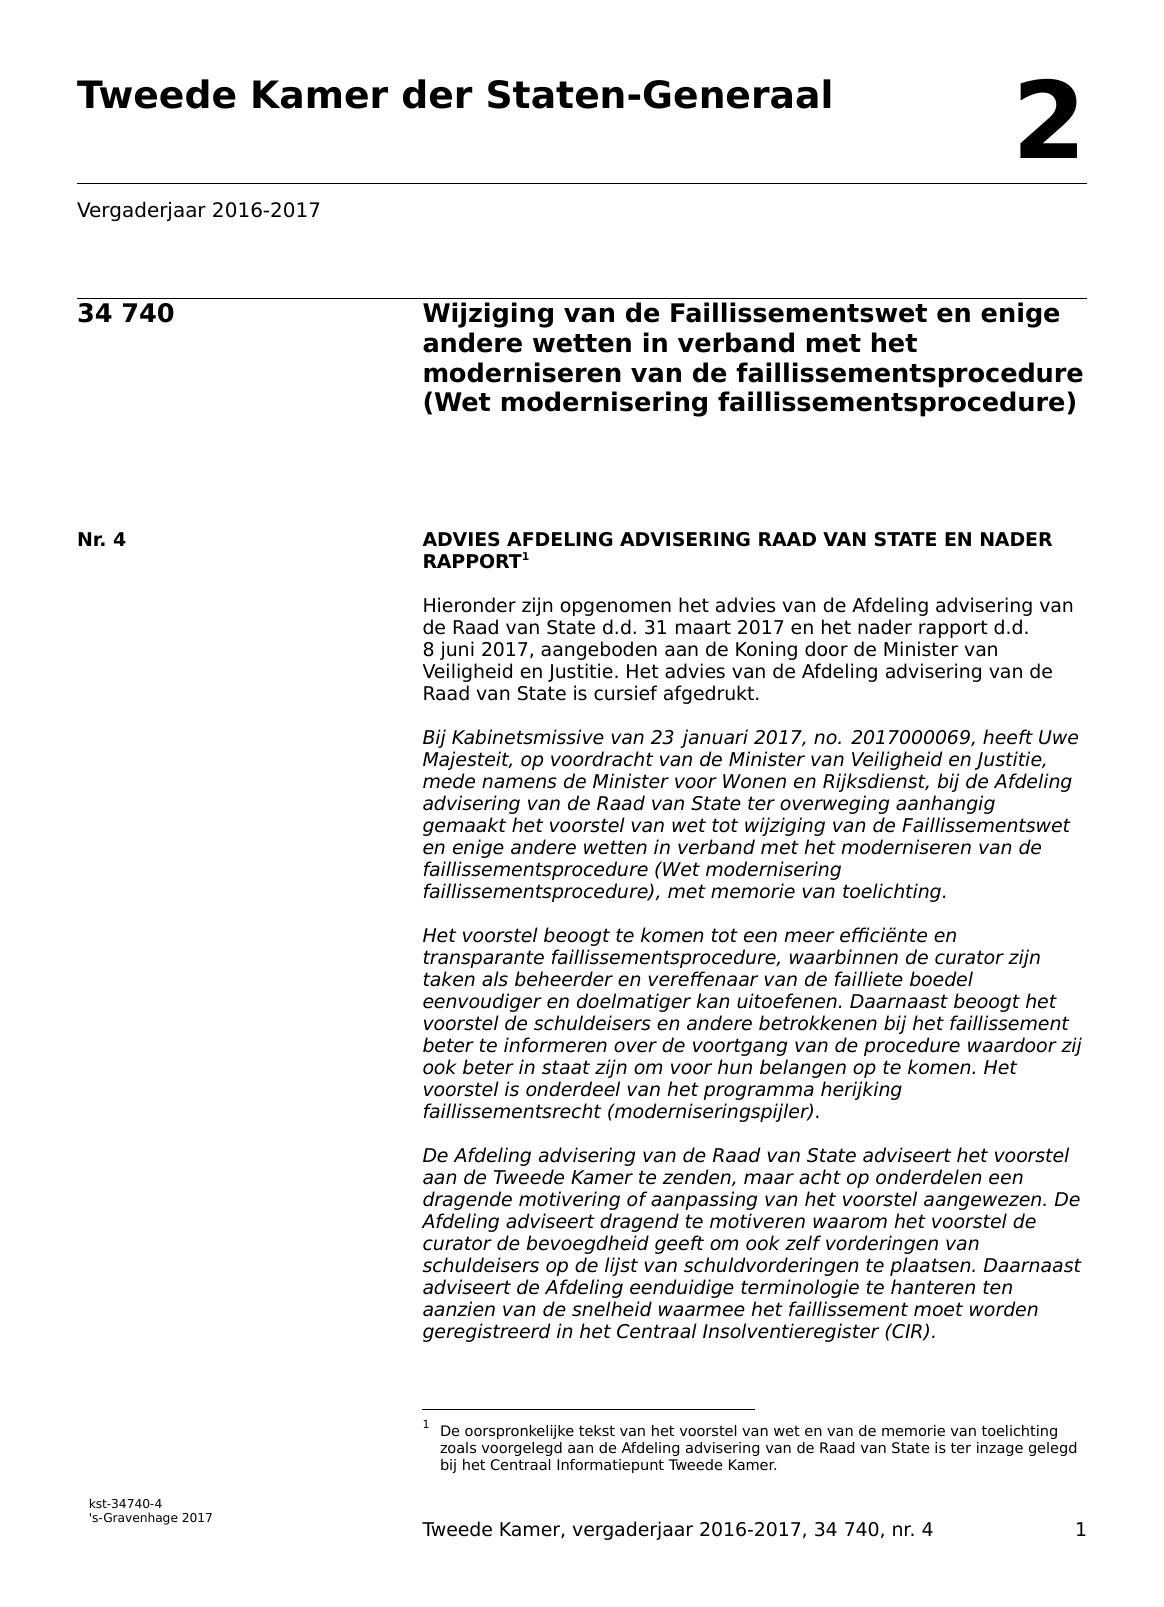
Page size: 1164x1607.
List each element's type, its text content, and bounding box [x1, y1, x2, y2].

table_header 2 [886, 59, 1087, 183]
subtitle 34 740 Wijziging van de Faillissementswet en enige andere wetten in verband met het moderniseren van de faillissementsprocedure (Wet modernisering faillissementsprocedure) [77, 299, 1087, 418]
table_header Tweede Kamer der Staten-Generaal [77, 59, 886, 183]
text De Afdeling advisering van de Raad van State adviseert het voorstel aan de Tweede Kamer te zenden, maar acht op onderdelen een dragende motivering of aanpassing van het voorstel aangewezen. De Afdeling adviseert dragend te motiveren waarom het voorstel de curator de bevoegdheid geeft om ook zelf vorderingen van schuldeisers op de lijst van schuldvorderingen te plaatsen. Daarnaast adviseert de Afdeling eenduidige terminologie te hanteren ten aanzien van de snelheid waarmee het faillissement moet worden geregistreerd in het Centraal Insolventieregister (CIR). [422, 1145, 1087, 1343]
subtitle Nr. 4 ADVIES AFDELING ADVISERING RAAD VAN STATE EN NADER RAPPORT [77, 529, 1087, 573]
text De oorspronkelijke tekst van het voorstel van wet en van de memorie van toelichting zoals voorgelegd aan de Afdeling advisering van de Raad van State is ter inzage gelegd bij het Centraal Informatiepunt Tweede Kamer. [422, 1418, 1087, 1474]
text kst-34740-4 [88, 1497, 323, 1511]
text Hieronder zijn opgenomen het advies van de Afdeling advisering van de Raad van State d.d. 31 maart 2017 en het nader rapport d.d. 8 juni 2017, aangeboden aan de Koning door de Minister van Veiligheid en Justitie. Het advies van de Afdeling advisering van de Raad van State is cursief afgedrukt. [422, 595, 1087, 705]
text Bij Kabinetsmissive van 23 januari 2017, no. 2017000069, heeft Uwe Majesteit, op voordracht van de Minister van Veiligheid en Justitie, mede namens de Minister voor Wonen en Rijksdienst, bij de Afdeling advisering van de Raad van State ter overweging aanhangig gemaakt het voorstel van wet tot wijziging van de Faillissementswet en enige andere wetten in verband met het moderniseren van de faillissementsprocedure (Wet modernisering faillissementsprocedure), met memorie van toelichting. [422, 727, 1087, 903]
text 's-Gravenhage 2017 [88, 1511, 323, 1525]
text Het voorstel beoogt te komen tot een meer efficiënte en transparante faillissementsprocedure, waarbinnen de curator zijn taken als beheerder en vereffenaar van de failliete boedel eenvoudiger en doelmatiger kan uitoefenen. Daarnaast beoogt het voorstel de schuldeisers en andere betrokkenen bij het faillissement beter te informeren over de voortgang van de procedure waardoor zij ook beter in staat zijn om voor hun belangen op te komen. Het voorstel is onderdeel van het programma herijking faillissementsrecht (moderniseringspijler). [422, 925, 1087, 1123]
table_cell Vergaderjaar 2016-2017 [77, 184, 1087, 298]
